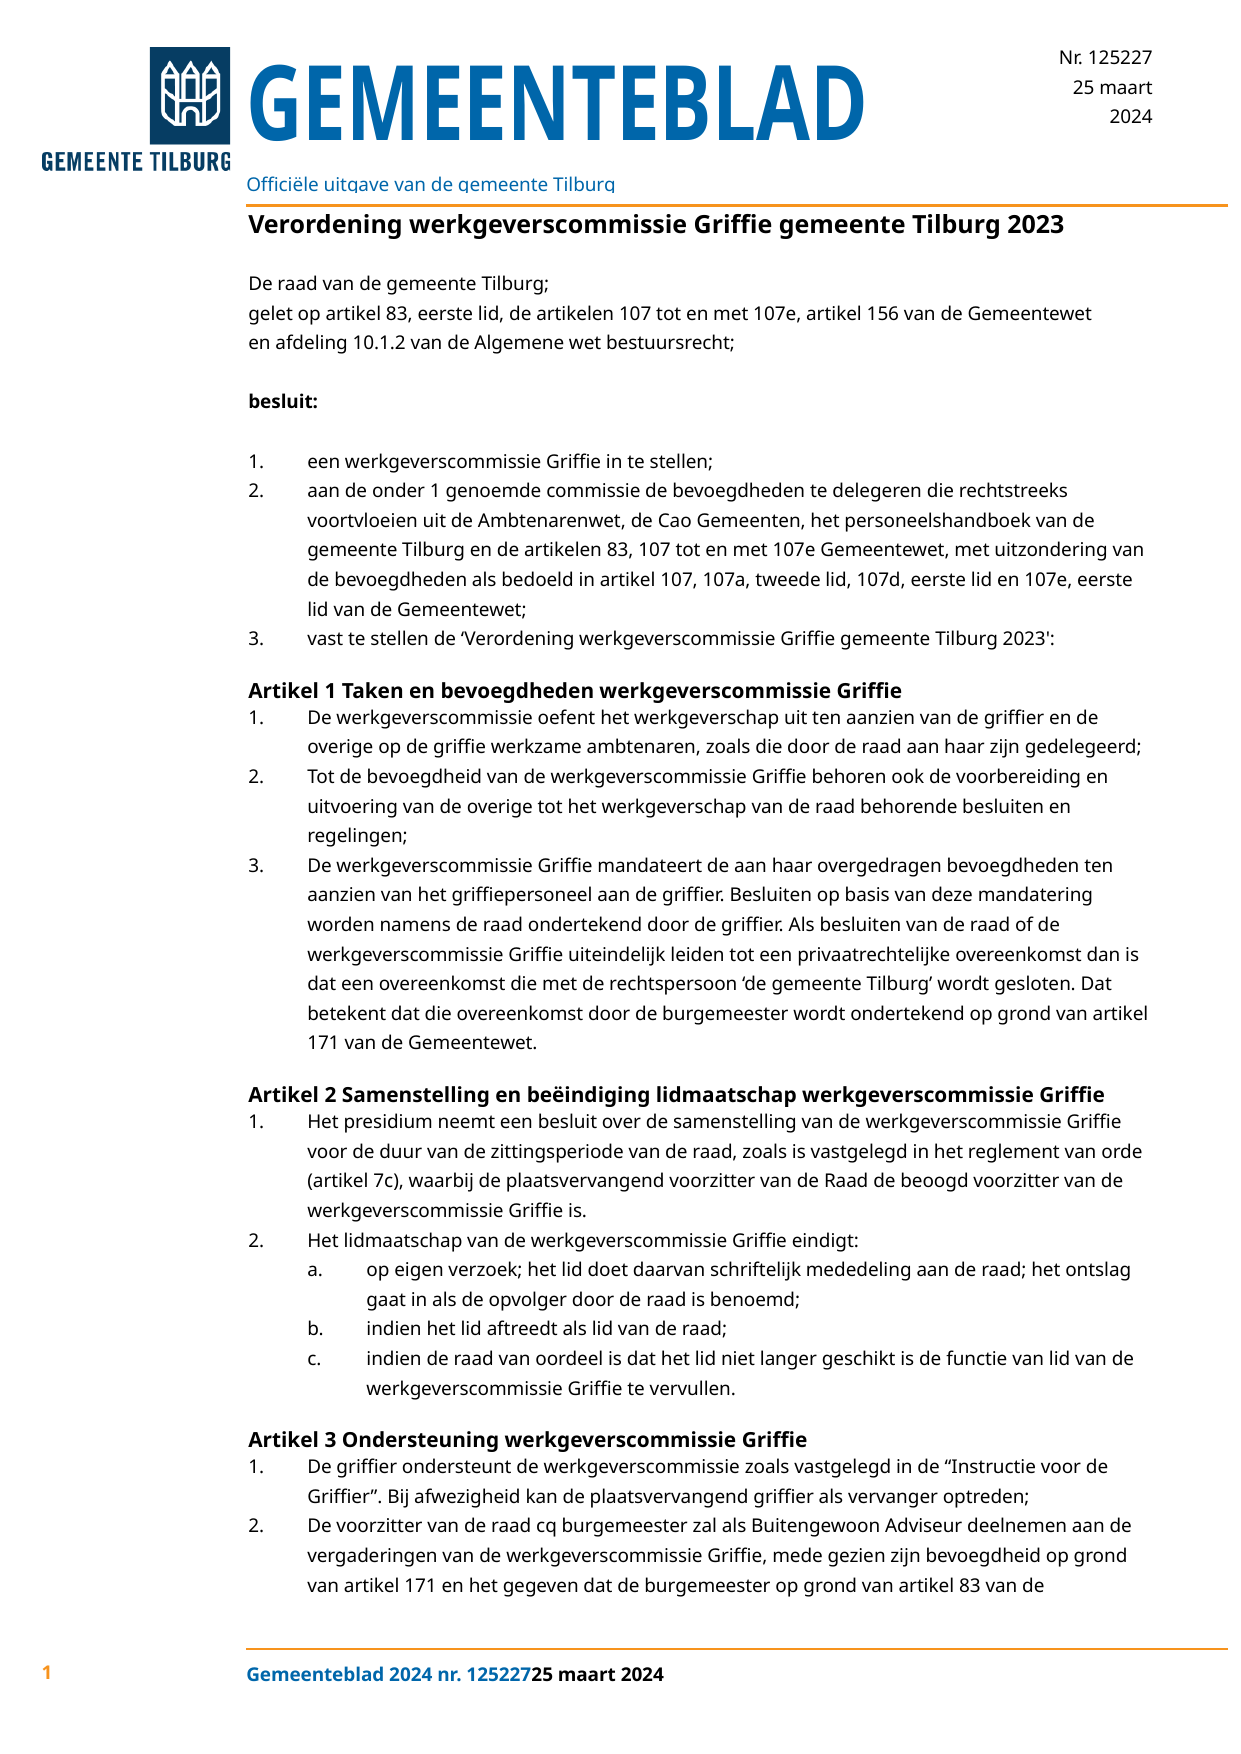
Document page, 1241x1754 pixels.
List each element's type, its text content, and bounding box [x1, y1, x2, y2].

text De raad van de gemeente Tilburg; [248, 270, 1152, 296]
list De griffier ondersteunt de werkgeverscommissie zoals vastgelegd in de “Instructie voor de Griffier”. Bij afwezigheid kan de plaatsvervangend griffier als vervanger optreden; [248, 1453, 1152, 1509]
list op eigen verzoek; het lid doet daarvan schriftelijk mededeling aan de raad; het ontslag gaat in als de opvolger door de raad is benoemd; [307, 1256, 1152, 1312]
list een werkgeverscommissie Griffie in te stellen; [248, 448, 1152, 473]
list De werkgeverscommissie oefent het werkgeverschap uit ten aanzien van de griffier en de overige op de griffie werkzame ambtenaren, zoals die door de raad aan haar zijn gedelegeerd; [248, 704, 1152, 759]
list Het lidmaatschap van de werkgeverscommissie Griffie eindigt: [248, 1227, 1152, 1252]
text Verordening werkgeverscommissie Griffie gemeente Tilburg 2023 [248, 207, 1152, 241]
text besluit: [248, 389, 1152, 414]
text Artikel 2 Samenstelling en beëindiging lidmaatschap werkgeverscommissie Griffie [248, 1080, 1152, 1108]
text Artikel 3 Ondersteuning werkgeverscommissie Griffie [248, 1425, 1152, 1453]
text gelet op artikel 83, eerste lid, de artikelen 107 tot en met 107e, artikel 156 van de Gemeentewet [248, 300, 1152, 326]
list Het presidium neemt een besluit over de samenstelling van de werkgeverscommissie Griffie voor de duur van de zittingsperiode van de raad, zoals is vastgelegd in het reglement van orde (artikel 7c), waarbij de plaatsvervangend voorzitter van de Raad de beoogd voorzitter van de werkgeverscommissie Griffie is. [248, 1108, 1152, 1223]
list De werkgeverscommissie Griffie mandateert de aan haar overgedragen bevoegdheden ten aanzien van het griffiepersoneel aan de griffier. Besluiten op basis van deze mandatering worden namens de raad ondertekend door de griffier. Als besluiten van de raad of de werkgeverscommissie Griffie uiteindelijk leiden tot een privaatrechtelijke overeenkomst dan is dat een overeenkomst die met de rechtspersoon ‘de gemeente Tilburg’ wordt gesloten. Dat betekent dat die overeenkomst door de burgemeester wordt ondertekend op grond van artikel 171 van de Gemeentewet. [248, 852, 1152, 1055]
text en afdeling 10.1.2 van de Algemene wet bestuursrecht; [248, 329, 1152, 355]
list vast te stellen de ‘Verordening werkgeverscommissie Griffie gemeente Tilburg 2023': [248, 625, 1152, 651]
list indien het lid aftreedt als lid van de raad; [307, 1316, 1152, 1341]
list De voorzitter van de raad cq burgemeester zal als Buitengewoon Adviseur deelnemen aan de vergaderingen van de werkgeverscommissie Griffie, mede gezien zijn bevoegdheid op grond van artikel 171 en het gegeven dat de burgemeester op grond van artikel 83 van de [248, 1513, 1152, 1598]
list Tot de bevoegdheid van de werkgeverscommissie Griffie behoren ook de voorbereiding en uitvoering van de overige tot het werkgeverschap van de raad behorende besluiten en regelingen; [248, 763, 1152, 848]
list indien de raad van oordeel is dat het lid niet langer geschikt is de functie van lid van de werkgeverscommissie Griffie te vervullen. [307, 1345, 1152, 1400]
text Artikel 1 Taken en bevoegdheden werkgeverscommissie Griffie [248, 676, 1152, 704]
list aan de onder 1 genoemde commissie de bevoegdheden te delegeren die rechtstreeks voortvloeien uit de Ambtenarenwet, de Cao Gemeenten, het personeelshandboek van de gemeente Tilburg en de artikelen 83, 107 tot en met 107e Gemeentewet, met uitzondering van de bevoegdheden als bedoeld in artikel 107, 107a, tweede lid, 107d, eerste lid en 107e, eerste lid van de Gemeentewet; [248, 477, 1152, 621]
picture [41, 47, 231, 172]
